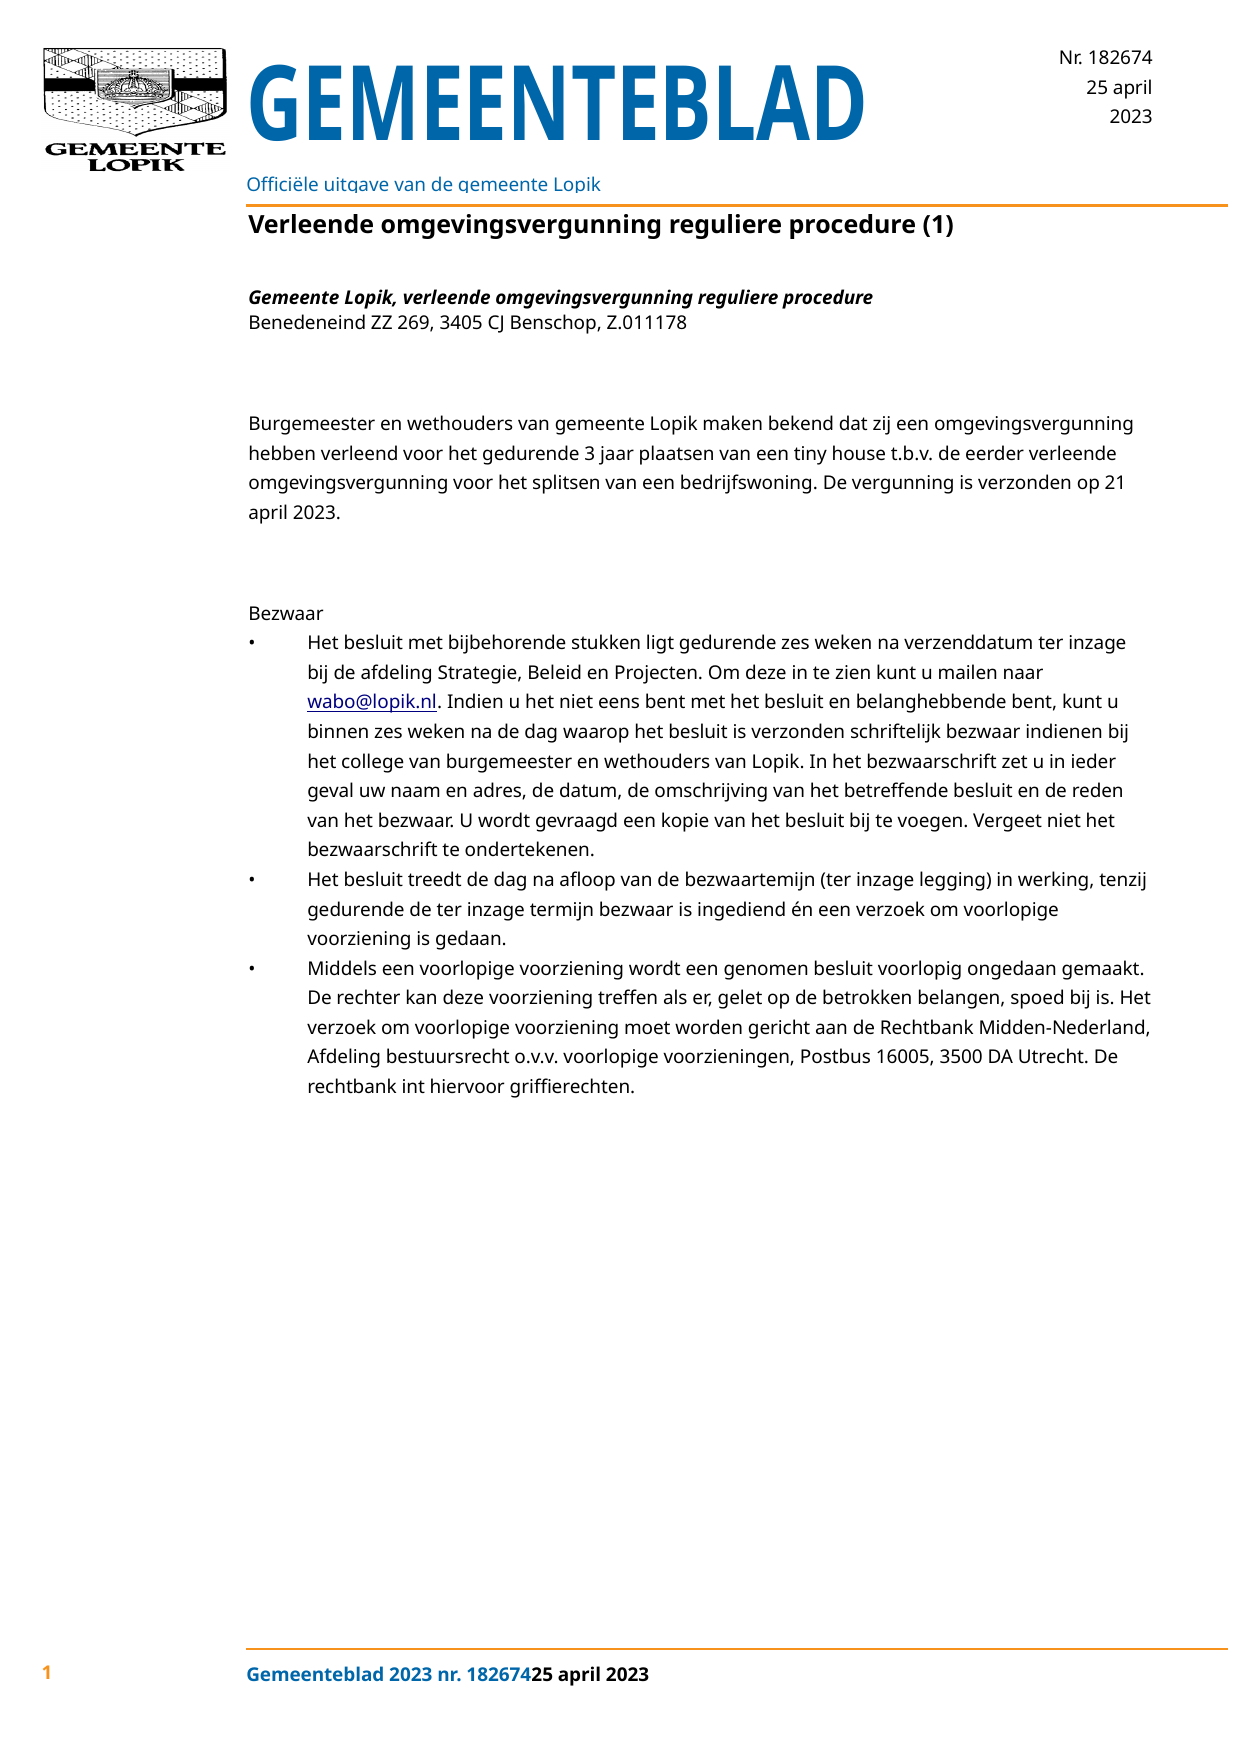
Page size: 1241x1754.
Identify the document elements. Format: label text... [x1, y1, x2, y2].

text Gemeente Lopik, verleende omgevingsvergunning reguliere procedure [248, 284, 1152, 309]
picture [41, 47, 231, 172]
text Verleende omgevingsvergunning reguliere procedure (1) [248, 207, 1152, 241]
text Bezwaar [248, 600, 1152, 626]
list Middels een voorlopige voorziening wordt een genomen besluit voorlopig ongedaan gemaakt. De rechter kan deze voorziening treffen als er, gelet op de betrokken belangen, spoed bij is. Het verzoek om voorlopige voorziening moet worden gericht aan de Rechtbank Midden-Nederland, Afdeling bestuursrecht o.v.v. voorlopige voorzieningen, Postbus 16005, 3500 DA Utrecht. De rechtbank int hiervoor griffierechten. [248, 955, 1152, 1099]
text Burgemeester en wethouders van gemeente Lopik maken bekend dat zij een omgevingsvergunning hebben verleend voor het gedurende 3 jaar plaatsen van een tiny house t.b.v. de eerder verleende omgevingsvergunning voor het splitsen van een bedrijfswoning. De vergunning is verzonden op 21 april 2023. [248, 410, 1152, 525]
list Het besluit met bijbehorende stukken ligt gedurende zes weken na verzenddatum ter inzage bij de afdeling Strategie, Beleid en Projecten. Om deze in te zien kunt u mailen naar wabo@lopik.nl. Indien u het niet eens bent met het besluit en belanghebbende bent, kunt u binnen zes weken na de dag waarop het besluit is verzonden schriftelijk bezwaar indienen bij het college van burgemeester en wethouders van Lopik. In het bezwaarschrift zet u in ieder geval uw naam en adres, de datum, de omschrijving van het betreffende besluit en de reden van het bezwaar. U wordt gevraagd een kopie van het besluit bij te voegen. Vergeet niet het bezwaarschrift te ondertekenen. [248, 629, 1152, 862]
text Benedeneind ZZ 269, 3405 CJ Benschop, Z.011178 [248, 309, 1152, 335]
list Het besluit treedt de dag na afloop van de bezwaartemijn (ter inzage legging) in werking, tenzij gedurende de ter inzage termijn bezwaar is ingediend én een verzoek om voorlopige voorziening is gedaan. [248, 866, 1152, 951]
